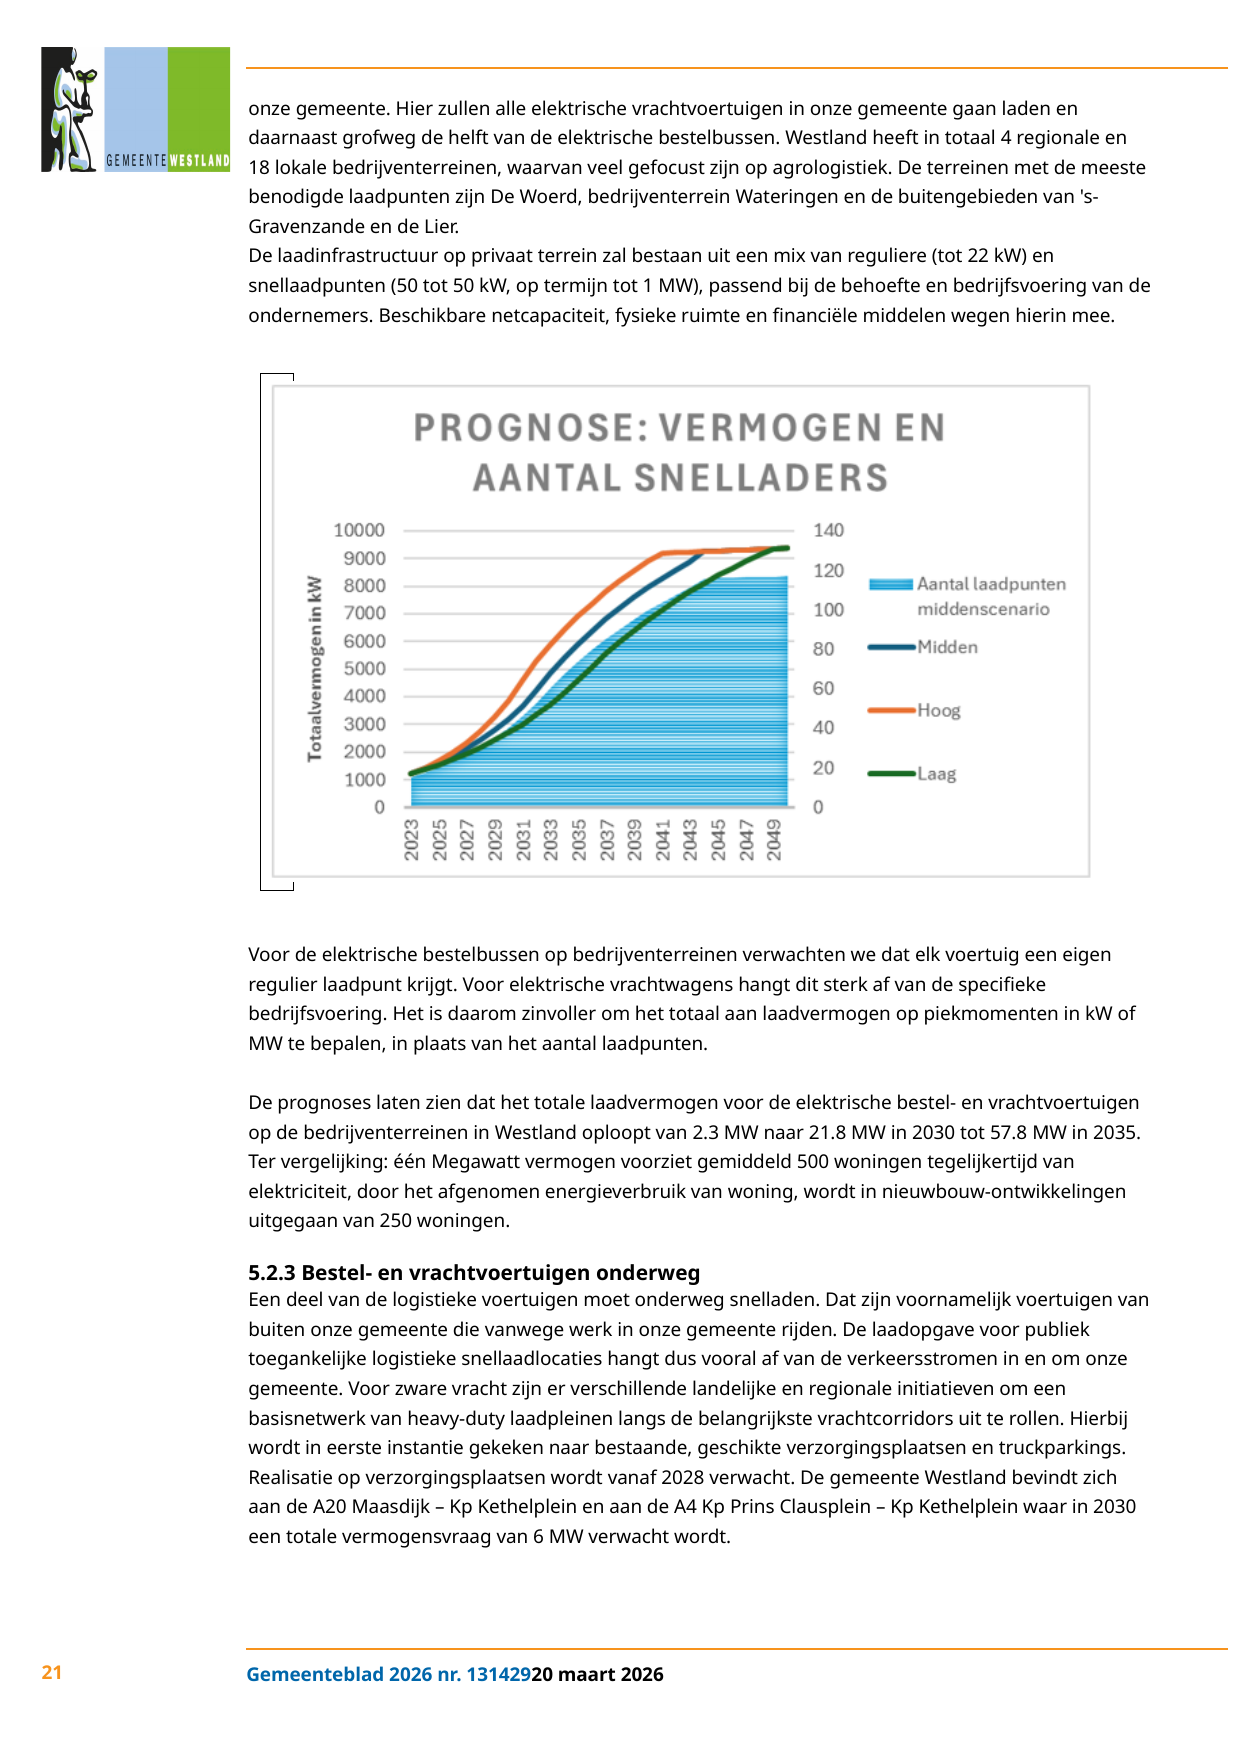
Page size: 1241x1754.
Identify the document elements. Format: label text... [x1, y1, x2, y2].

text Een deel van de logistieke voertuigen moet onderweg snelladen. Dat zijn voornamelijk voertuigen van buiten onze gemeente die vanwege werk in onze gemeente rijden. De laadopgave voor publiek toegankelijke logistieke snellaadlocaties hangt dus vooral af van de verkeersstromen in en om onze gemeente. Voor zware vracht zijn er verschillende landelijke en regionale initiatieven om een basisnetwerk van heavy-duty laadpleinen langs de belangrijkste vrachtcorridors uit te rollen. Hierbij wordt in eerste instantie gekeken naar bestaande, geschikte verzorgingsplaatsen en truckparkings. Realisatie op verzorgingsplaatsen wordt vanaf 2028 verwacht. De gemeente Westland bevindt zich aan de A20 Maasdijk – Kp Kethelplein en aan de A4 Kp Prins Clausplein – Kp Kethelplein waar in 2030 een totale vermogensvraag van 6 MW verwacht wordt. [248, 1286, 1152, 1549]
picture [41, 47, 231, 172]
text Ter vergelijking: één Megawatt vermogen voorziet gemiddeld 500 woningen tegelijkertijd van elektriciteit, door het afgenomen energieverbruik van woning, wordt in nieuwbouw-ontwikkelingen uitgegaan van 250 woningen. [248, 1148, 1152, 1233]
text onze gemeente. Hier zullen alle elektrische vrachtvoertuigen in onze gemeente gaan laden en daarnaast grofweg de helft van de elektrische bestelbussen. Westland heeft in totaal 4 regionale en 18 lokale bedrijventerreinen, waarvan veel gefocust zijn op agrologistiek. De terreinen met de meeste benodigde laadpunten zijn De Woerd, bedrijventerrein Wateringen en de buitengebieden van 's-Gravenzande en de Lier. [248, 95, 1152, 239]
text De prognoses laten zien dat het totale laadvermogen voor de elektrische bestel- en vrachtvoertuigen op de bedrijventerreinen in Westland oploopt van 2.3 MW naar 21.8 MW in 2030 tot 57.8 MW in 2035. [248, 1089, 1152, 1144]
text De laadinfrastructuur op privaat terrein zal bestaan uit een mix van reguliere (tot 22 kW) en snellaadpunten (50 tot 50 kW, op termijn tot 1 MW), passend bij de behoefte en bedrijfsvoering van de ondernemers. Beschikbare netcapaciteit, fysieke ruimte en financiële middelen wegen hierin mee. [248, 243, 1152, 328]
picture [268, 381, 1096, 882]
text Voor de elektrische bestelbussen op bedrijventerreinen verwachten we dat elk voertuig een eigen regulier laadpunt krijgt. Voor elektrische vrachtwagens hangt dit sterk af van de specifieke bedrijfsvoering. Het is daarom zinvoller om het totaal aan laadvermogen op piekmomenten in kW of MW te bepalen, in plaats van het aantal laadpunten. [248, 941, 1152, 1056]
text 5.2.3 Bestel- en vrachtvoertuigen onderweg [248, 1258, 1152, 1286]
